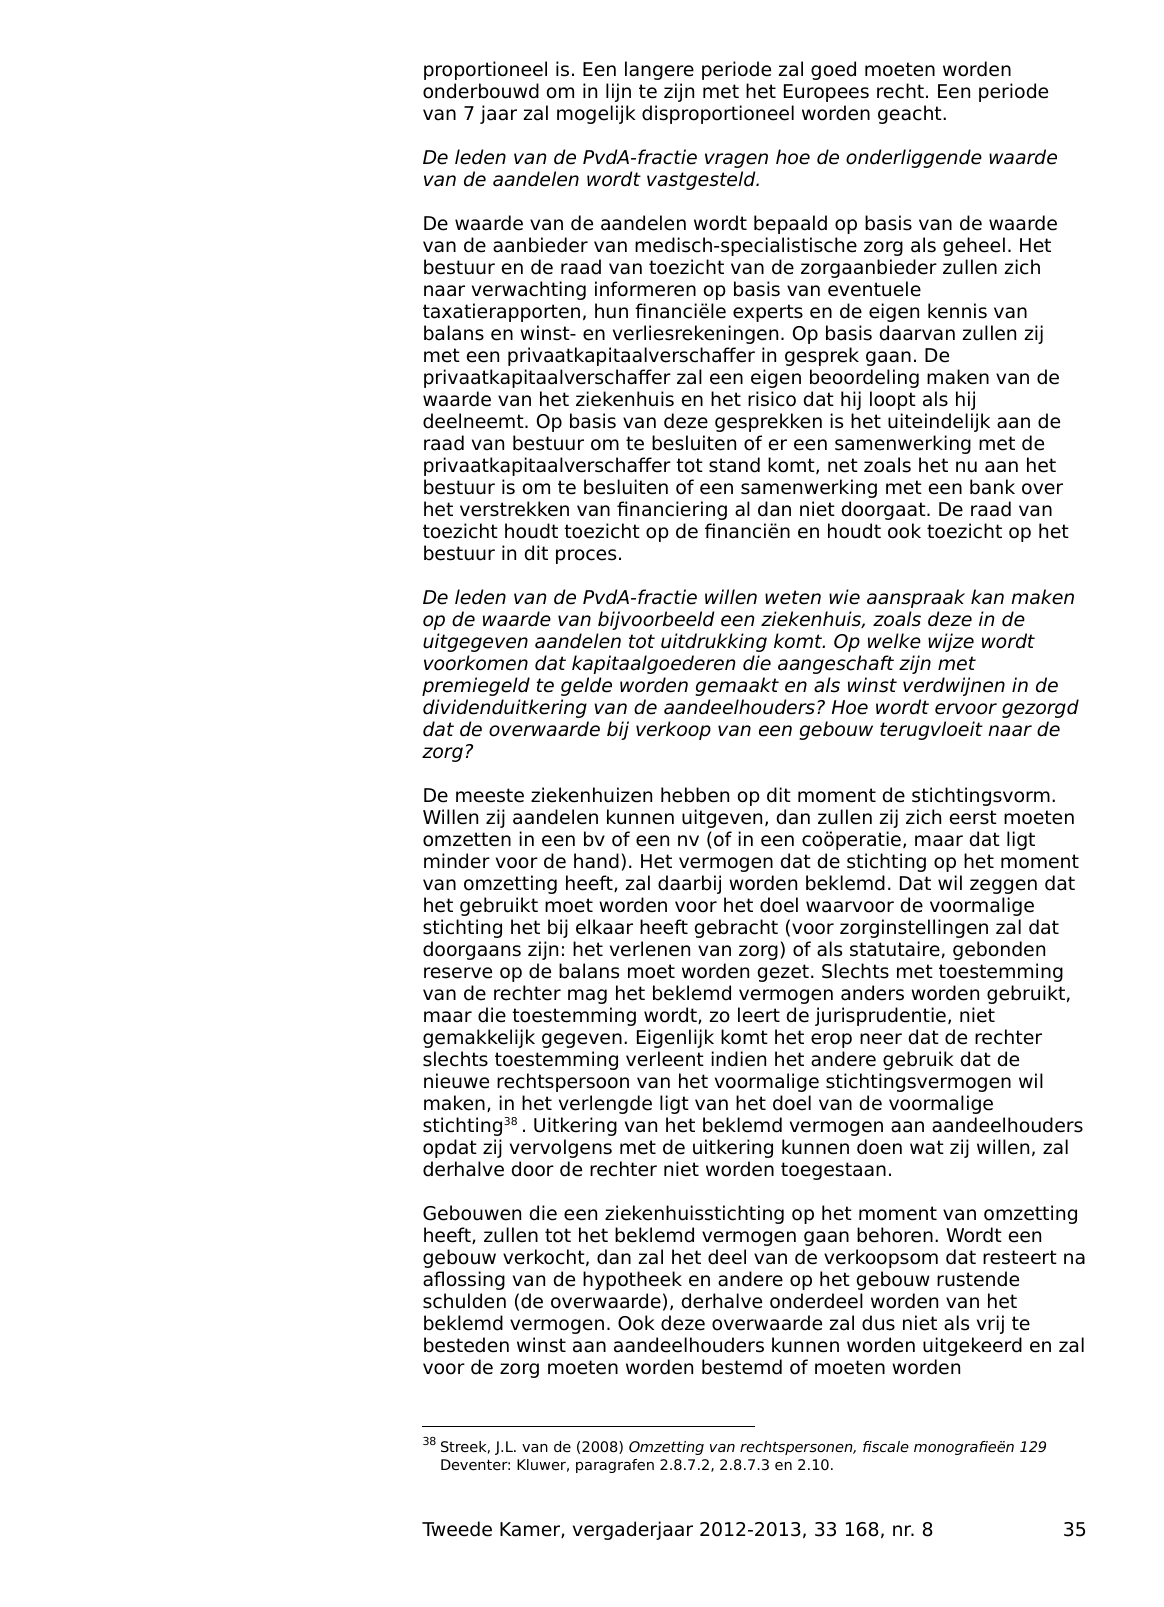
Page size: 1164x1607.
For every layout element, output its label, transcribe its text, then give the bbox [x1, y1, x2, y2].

text De meeste ziekenhuizen hebben op dit moment de stichtingsvorm. Willen zij aandelen kunnen uitgeven, dan zullen zij zich eerst moeten omzetten in een bv of een nv (of in een coöperatie, maar dat ligt minder voor de hand). Het vermogen dat de stichting op het moment van omzetting heeft, zal daarbij worden beklemd. Dat wil zeggen dat het gebruikt moet worden voor het doel waarvoor de voormalige stichting het bij elkaar heeft gebracht (voor zorginstellingen zal dat doorgaans zijn: het verlenen van zorg) of als statutaire, gebonden reserve op de balans moet worden gezet. Slechts met toestemming van de rechter mag het beklemd vermogen anders worden gebruikt, maar die toestemming wordt, zo leert de jurisprudentie, niet gemakkelijk gegeven. Eigenlijk komt het erop neer dat de rechter slechts toestemming verleent indien het andere gebruik dat de nieuwe rechtspersoon van het voormalige stichtingsvermogen wil maken, in het verlengde ligt van het doel van de voormalige stichting. Uitkering van het beklemd vermogen aan aandeelhouders opdat zij vervolgens met de uitkering kunnen doen wat zij willen, zal derhalve door de rechter niet worden toegestaan. [422, 785, 1087, 1181]
text Gebouwen die een ziekenhuisstichting op het moment van omzetting heeft, zullen tot het beklemd vermogen gaan behoren. Wordt een gebouw verkocht, dan zal het deel van de verkoopsom dat resteert na aflossing van de hypotheek en andere op het gebouw rustende schulden (de overwaarde), derhalve onderdeel worden van het beklemd vermogen. Ook deze overwaarde zal dus niet als vrij te besteden winst aan aandeelhouders kunnen worden uitgekeerd en zal voor de zorg moeten worden bestemd of moeten worden [422, 1203, 1087, 1379]
text De waarde van de aandelen wordt bepaald op basis van de waarde van de aanbieder van medisch-specialistische zorg als geheel. Het bestuur en de raad van toezicht van de zorgaanbieder zullen zich naar verwachting informeren op basis van eventuele taxatierapporten, hun financiële experts en de eigen kennis van balans en winst- en verliesrekeningen. Op basis daarvan zullen zij met een privaatkapitaalverschaffer in gesprek gaan. De privaatkapitaalverschaffer zal een eigen beoordeling maken van de waarde van het ziekenhuis en het risico dat hij loopt als hij deelneemt. Op basis van deze gesprekken is het uiteindelijk aan de raad van bestuur om te besluiten of er een samenwerking met de privaatkapitaalverschaffer tot stand komt, net zoals het nu aan het bestuur is om te besluiten of een samenwerking met een bank over het verstrekken van financiering al dan niet doorgaat. De raad van toezicht houdt toezicht op de financiën en houdt ook toezicht op het bestuur in dit proces. [422, 213, 1087, 565]
text proportioneel is. Een langere periode zal goed moeten worden onderbouwd om in lijn te zijn met het Europees recht. Een periode van 7 jaar zal mogelijk disproportioneel worden geacht. [422, 59, 1087, 125]
text De leden van de PvdA-fractie willen weten wie aanspraak kan maken op de waarde van bijvoorbeeld een ziekenhuis, zoals deze in de uitgegeven aandelen tot uitdrukking komt. Op welke wijze wordt voorkomen dat kapitaalgoederen die aangeschaft zijn met premiegeld te gelde worden gemaakt en als winst verdwijnen in de dividenduitkering van de aandeelhouders? Hoe wordt ervoor gezorgd dat de overwaarde bij verkoop van een gebouw terugvloeit naar de zorg? [422, 587, 1087, 763]
text De leden van de PvdA-fractie vragen hoe de onderliggende waarde van de aandelen wordt vastgesteld. [422, 147, 1087, 191]
text Streek, J.L. van de (2008) Omzetting van rechtspersonen, fiscale monografieën 129 Deventer: Kluwer, paragrafen 2.8.7.2, 2.8.7.3 en 2.10. [422, 1435, 1087, 1474]
